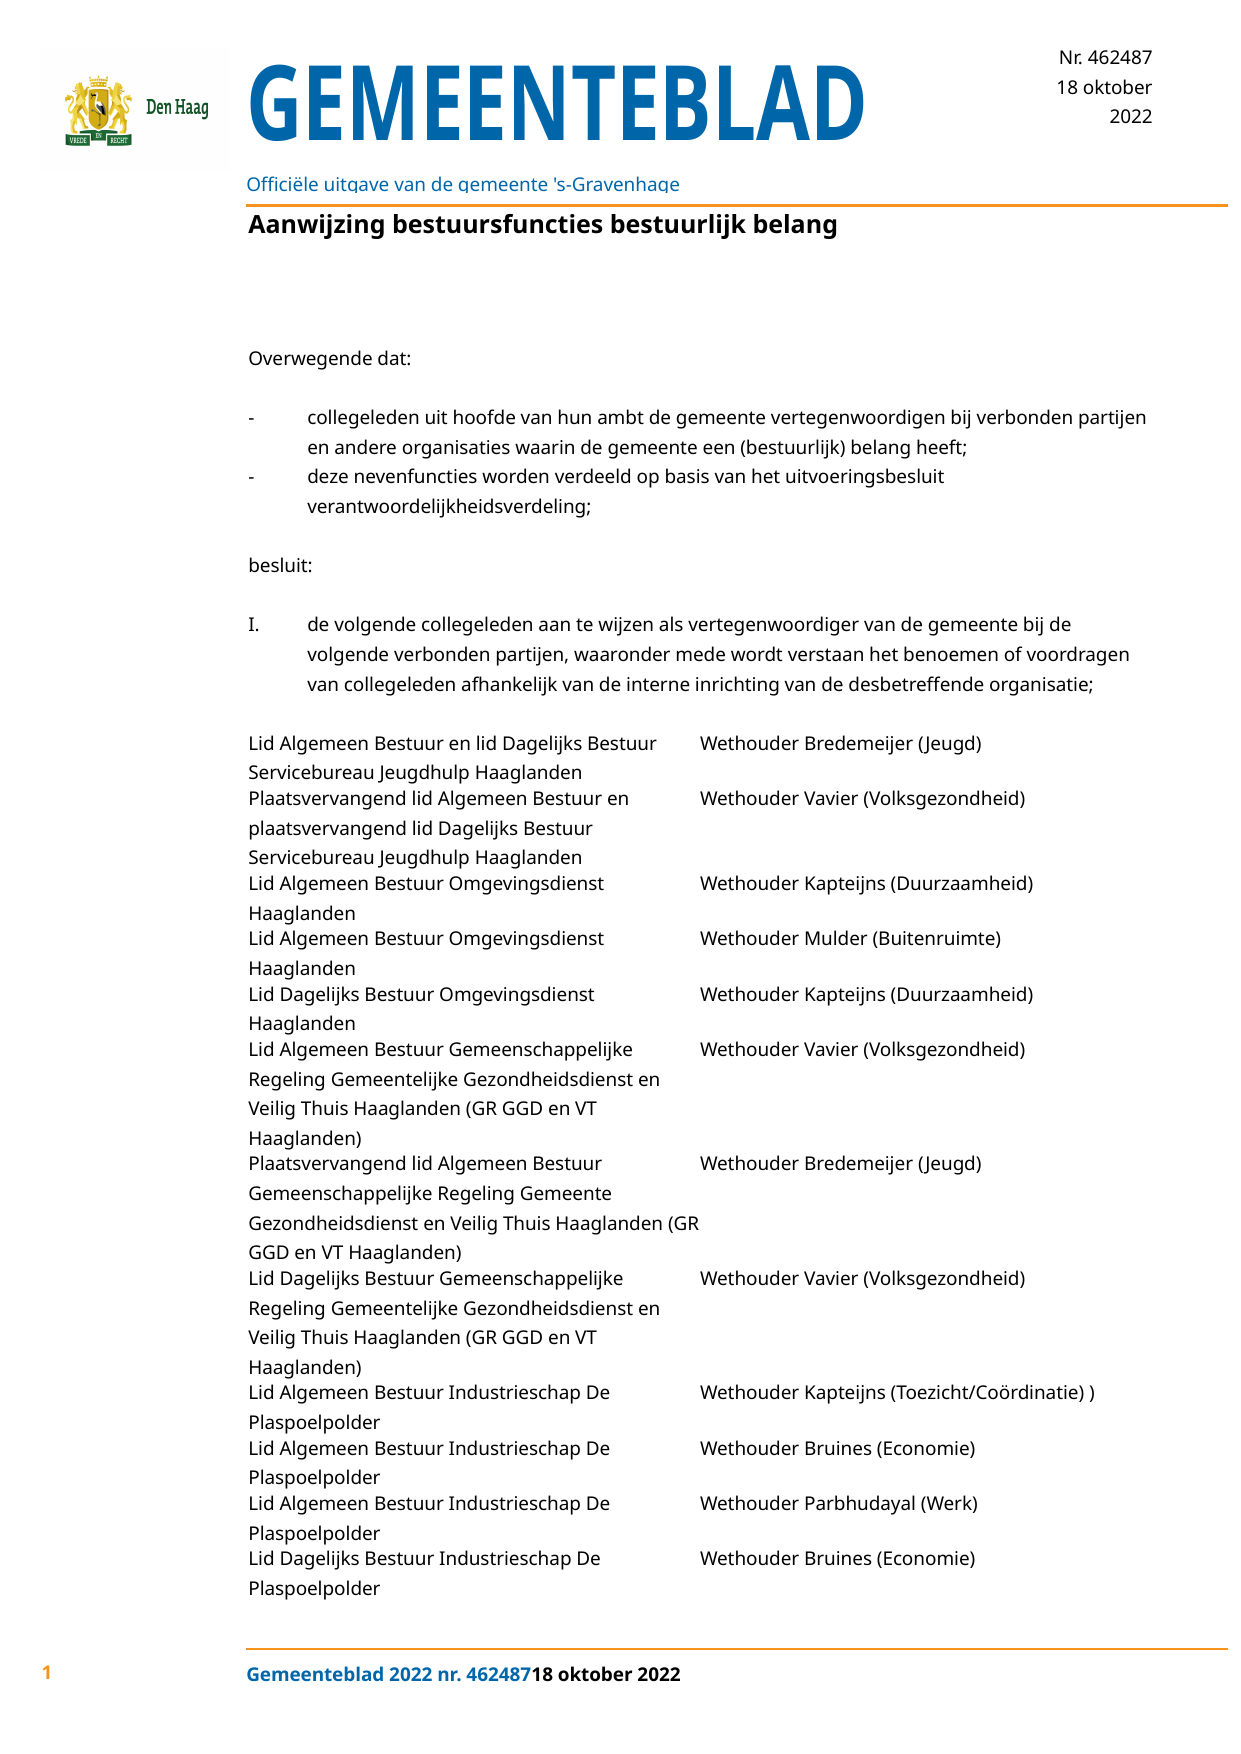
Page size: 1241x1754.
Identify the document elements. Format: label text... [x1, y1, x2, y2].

table_header Wethouder Bredemeijer (Jeugd) [700, 730, 1152, 785]
table_header Lid Algemeen Bestuur en lid Dagelijks Bestuur Servicebureau Jeugdhulp Haaglanden [248, 730, 700, 785]
text Overwegende dat: [248, 345, 1152, 371]
table_cell Lid Algemeen Bestuur Omgevingsdienst Haaglanden [248, 926, 700, 981]
table_cell Plaatsvervangend lid Algemeen Bestuur en plaatsvervangend lid Dagelijks Bestuur Servicebureau Jeugdhulp Haaglanden [248, 785, 700, 870]
table_cell Lid Dagelijks Bestuur Omgevingsdienst Haaglanden [248, 981, 700, 1036]
table_cell Wethouder Kapteijns (Duurzaamheid) [700, 981, 1152, 1036]
table_cell Wethouder Vavier (Volksgezondheid) [700, 785, 1152, 870]
list deze nevenfuncties worden verdeeld op basis van het uitvoeringsbesluit verantwoordelijkheidsverdeling; [248, 464, 1152, 519]
table_cell Lid Dagelijks Bestuur Gemeenschappelijke Regeling Gemeentelijke Gezondheidsdienst en Veilig Thuis Haaglanden (GR GGD en VT Haaglanden) [248, 1265, 700, 1379]
table_cell Wethouder Vavier (Volksgezondheid) [700, 1036, 1152, 1151]
table_cell Wethouder Bruines (Economie) [700, 1546, 1152, 1601]
table_cell Wethouder Bredemeijer (Jeugd) [700, 1151, 1152, 1265]
table_cell Lid Algemeen Bestuur Industrieschap De Plaspoelpolder [248, 1490, 700, 1546]
table_cell Wethouder Kapteijns (Duurzaamheid) [700, 870, 1152, 926]
table_cell Wethouder Parbhudayal (Werk) [700, 1490, 1152, 1546]
table_cell Lid Algemeen Bestuur Industrieschap De Plaspoelpolder [248, 1435, 700, 1490]
table_cell Plaatsvervangend lid Algemeen Bestuur Gemeenschappelijke Regeling Gemeente Gezondheidsdienst en Veilig Thuis Haaglanden (GR GGD en VT Haaglanden) [248, 1151, 700, 1265]
table_cell Wethouder Bruines (Economie) [700, 1435, 1152, 1490]
list collegeleden uit hoofde van hun ambt de gemeente vertegenwoordigen bij verbonden partijen en andere organisaties waarin de gemeente een (bestuurlijk) belang heeft; [248, 404, 1152, 460]
table_cell Wethouder Vavier (Volksgezondheid) [700, 1265, 1152, 1379]
table_cell Lid Dagelijks Bestuur Industrieschap De Plaspoelpolder [248, 1546, 700, 1601]
text Aanwijzing bestuursfuncties bestuurlijk belang [248, 207, 1152, 241]
table_cell Wethouder Kapteijns (Toezicht/Coördinatie) ) [700, 1380, 1152, 1435]
list de volgende collegeleden aan te wijzen als vertegenwoordiger van de gemeente bij de volgende verbonden partijen, waaronder mede wordt verstaan het benoemen of voordragen van collegeleden afhankelijk van de interne inrichting van de desbetreffende organisatie; [248, 612, 1152, 696]
text besluit: [248, 552, 1152, 578]
table_cell Lid Algemeen Bestuur Industrieschap De Plaspoelpolder [248, 1380, 700, 1435]
picture [41, 47, 231, 172]
table_cell Lid Algemeen Bestuur Gemeenschappelijke Regeling Gemeentelijke Gezondheidsdienst en Veilig Thuis Haaglanden (GR GGD en VT Haaglanden) [248, 1036, 700, 1151]
table_cell Wethouder Mulder (Buitenruimte) [700, 926, 1152, 981]
table_cell Lid Algemeen Bestuur Omgevingsdienst Haaglanden [248, 870, 700, 926]
